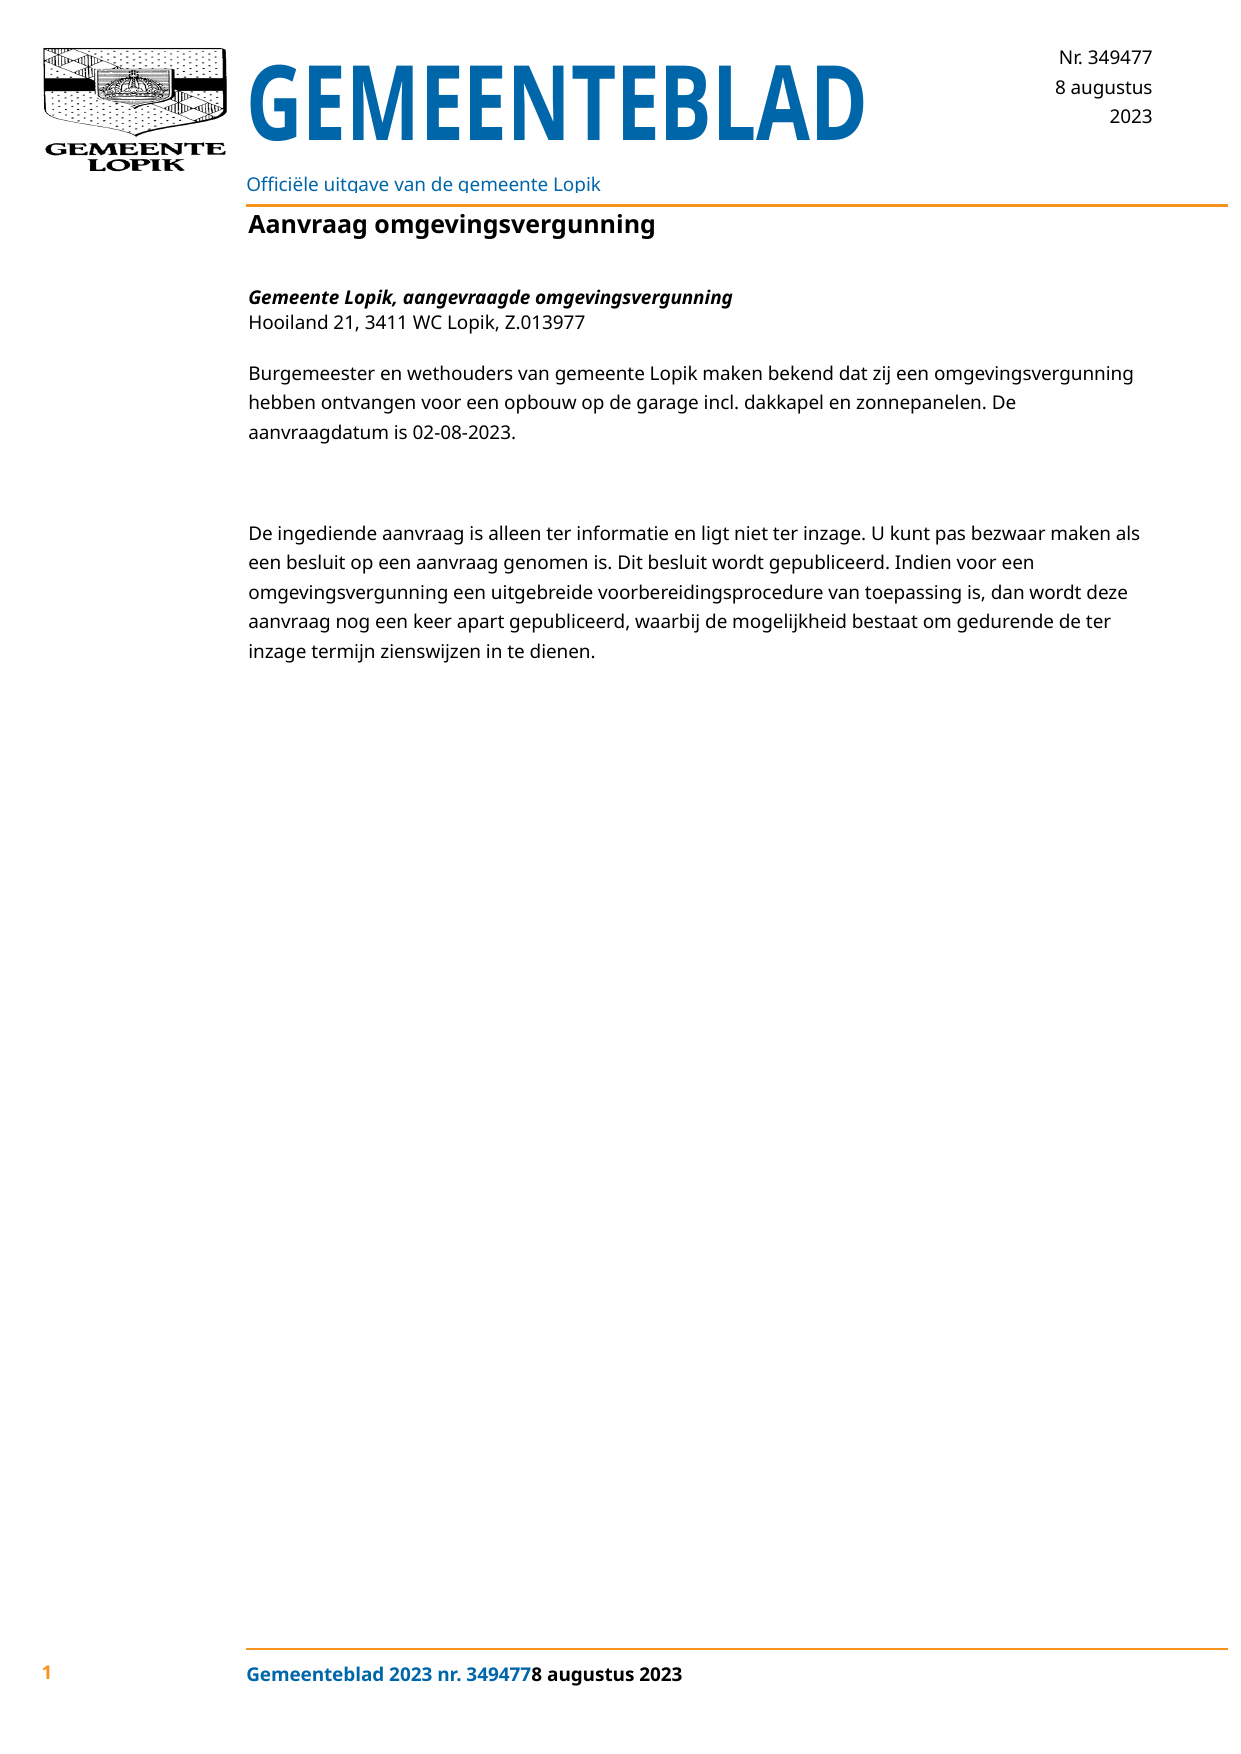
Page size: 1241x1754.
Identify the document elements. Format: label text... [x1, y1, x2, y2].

text Aanvraag omgevingsvergunning [248, 207, 1152, 241]
picture [41, 47, 231, 172]
text Burgemeester en wethouders van gemeente Lopik maken bekend dat zij een omgevingsvergunning hebben ontvangen voor een opbouw op de garage incl. dakkapel en zonnepanelen. De aanvraagdatum is 02-08-2023. [248, 360, 1152, 445]
text Gemeente Lopik, aangevraagde omgevingsvergunning [248, 284, 1152, 309]
text De ingediende aanvraag is alleen ter informatie en ligt niet ter inzage. U kunt pas bezwaar maken als een besluit op een aanvraag genomen is. Dit besluit wordt gepubliceerd. Indien voor een omgevingsvergunning een uitgebreide voorbereidingsprocedure van toepassing is, dan wordt deze aanvraag nog een keer apart gepubliceerd, waarbij de mogelijkheid bestaat om gedurende de ter inzage termijn zienswijzen in te dienen. [248, 520, 1152, 664]
text Hooiland 21, 3411 WC Lopik, Z.013977 [248, 309, 1152, 335]
